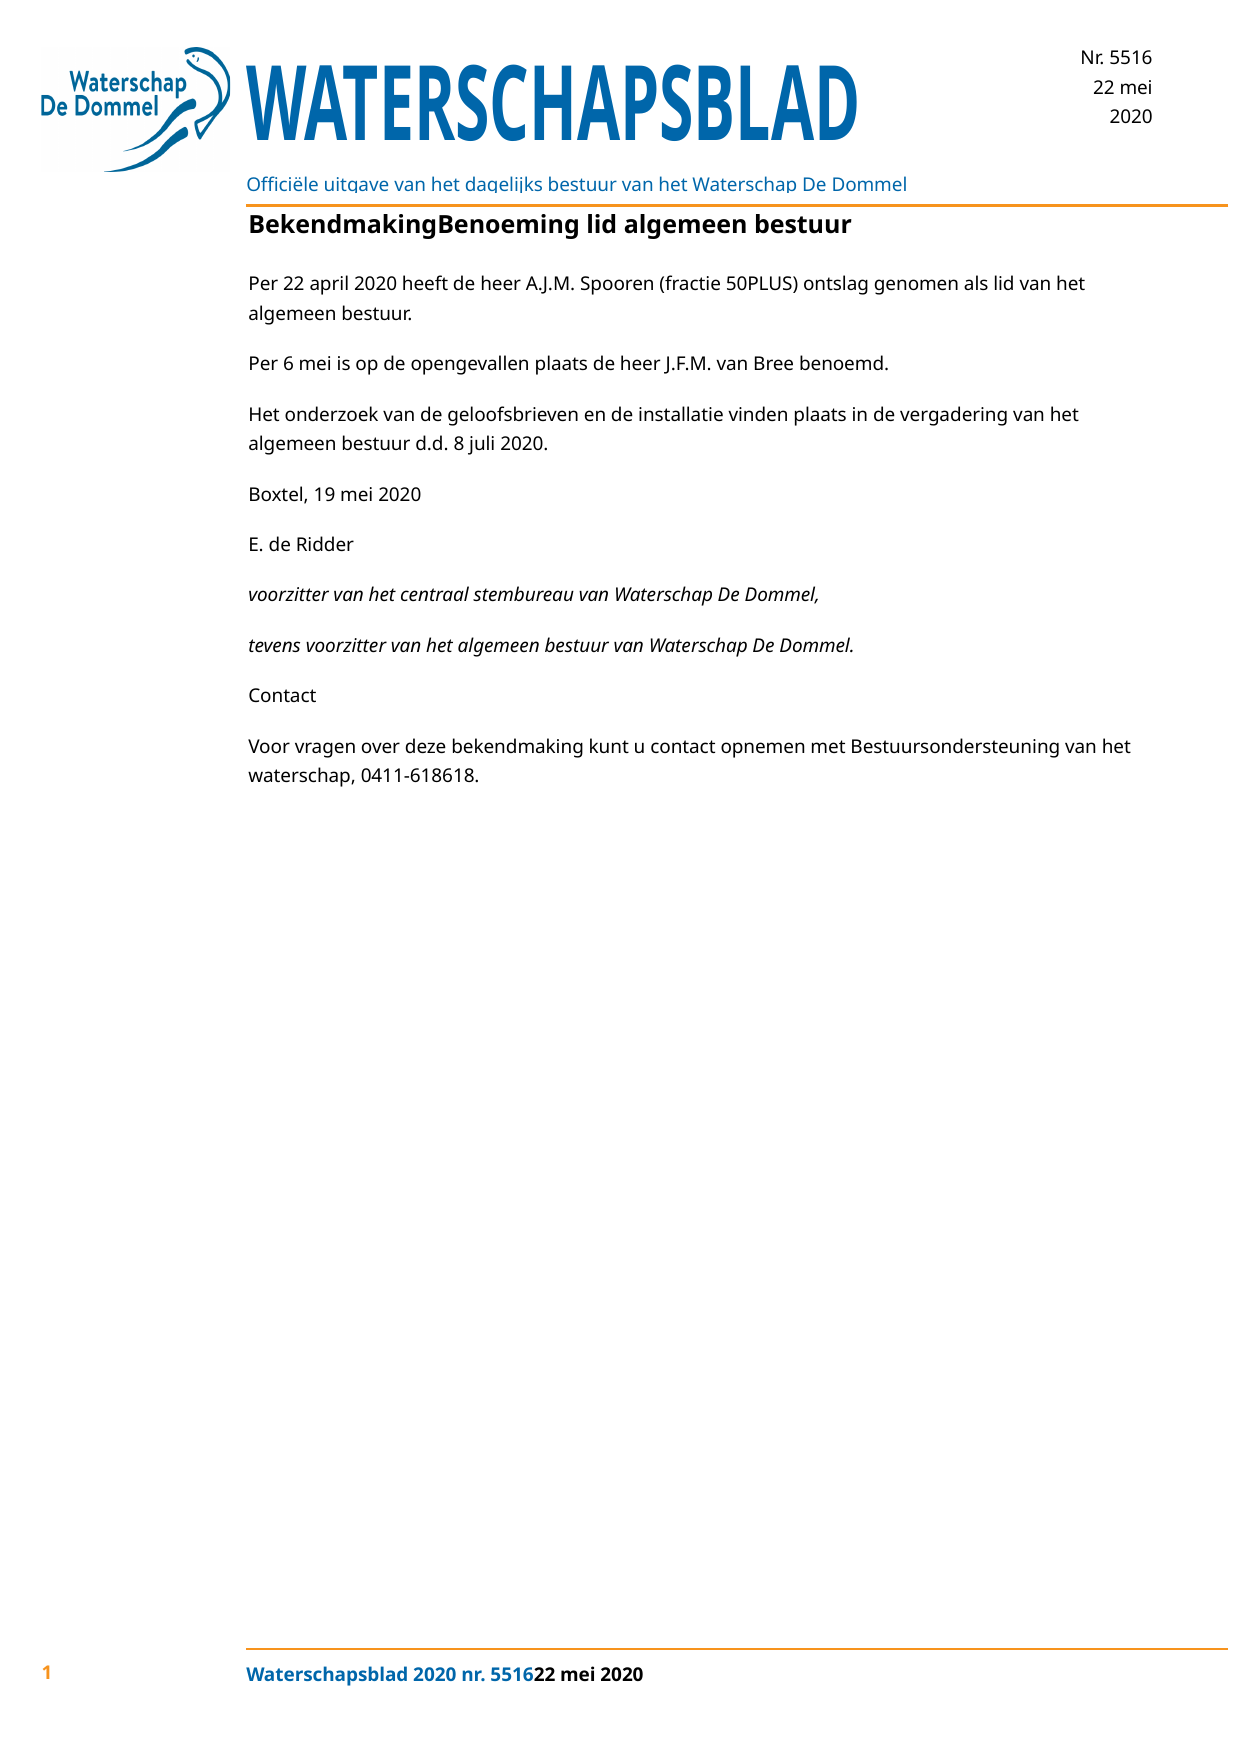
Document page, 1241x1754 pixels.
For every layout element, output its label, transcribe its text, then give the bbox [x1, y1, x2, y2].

text E. de Ridder [248, 531, 1152, 557]
picture [198, 118, 210, 131]
text Het onderzoek van de geloofsbrieven en de installatie vinden plaats in de vergadering van het algemeen bestuur d.d. 8 juli 2020. [248, 401, 1152, 456]
text Boxtel, 19 mei 2020 [248, 481, 1152, 506]
text Voor vragen over deze bekendmaking kunt u contact opnemen met Bestuursondersteuning van het waterschap, 0411-618618. [248, 733, 1152, 788]
text voorzitter van het centraal stembureau van Waterschap De Dommel, [248, 582, 1152, 607]
text tevens voorzitter van het algemeen bestuur van Waterschap De Dommel. [248, 632, 1152, 658]
picture [41, 47, 231, 172]
text Per 22 april 2020 heeft de heer A.J.M. Spooren (fractie 50PLUS) ontslag genomen als lid van het algemeen bestuur. [248, 270, 1152, 326]
text BekendmakingBenoeming lid algemeen bestuur [248, 207, 1152, 241]
picture [204, 47, 231, 76]
text Contact [248, 682, 1152, 708]
picture [45, 99, 51, 111]
text Per 6 mei is op de opengevallen plaats de heer J.F.M. van Bree benoemd. [248, 350, 1152, 376]
